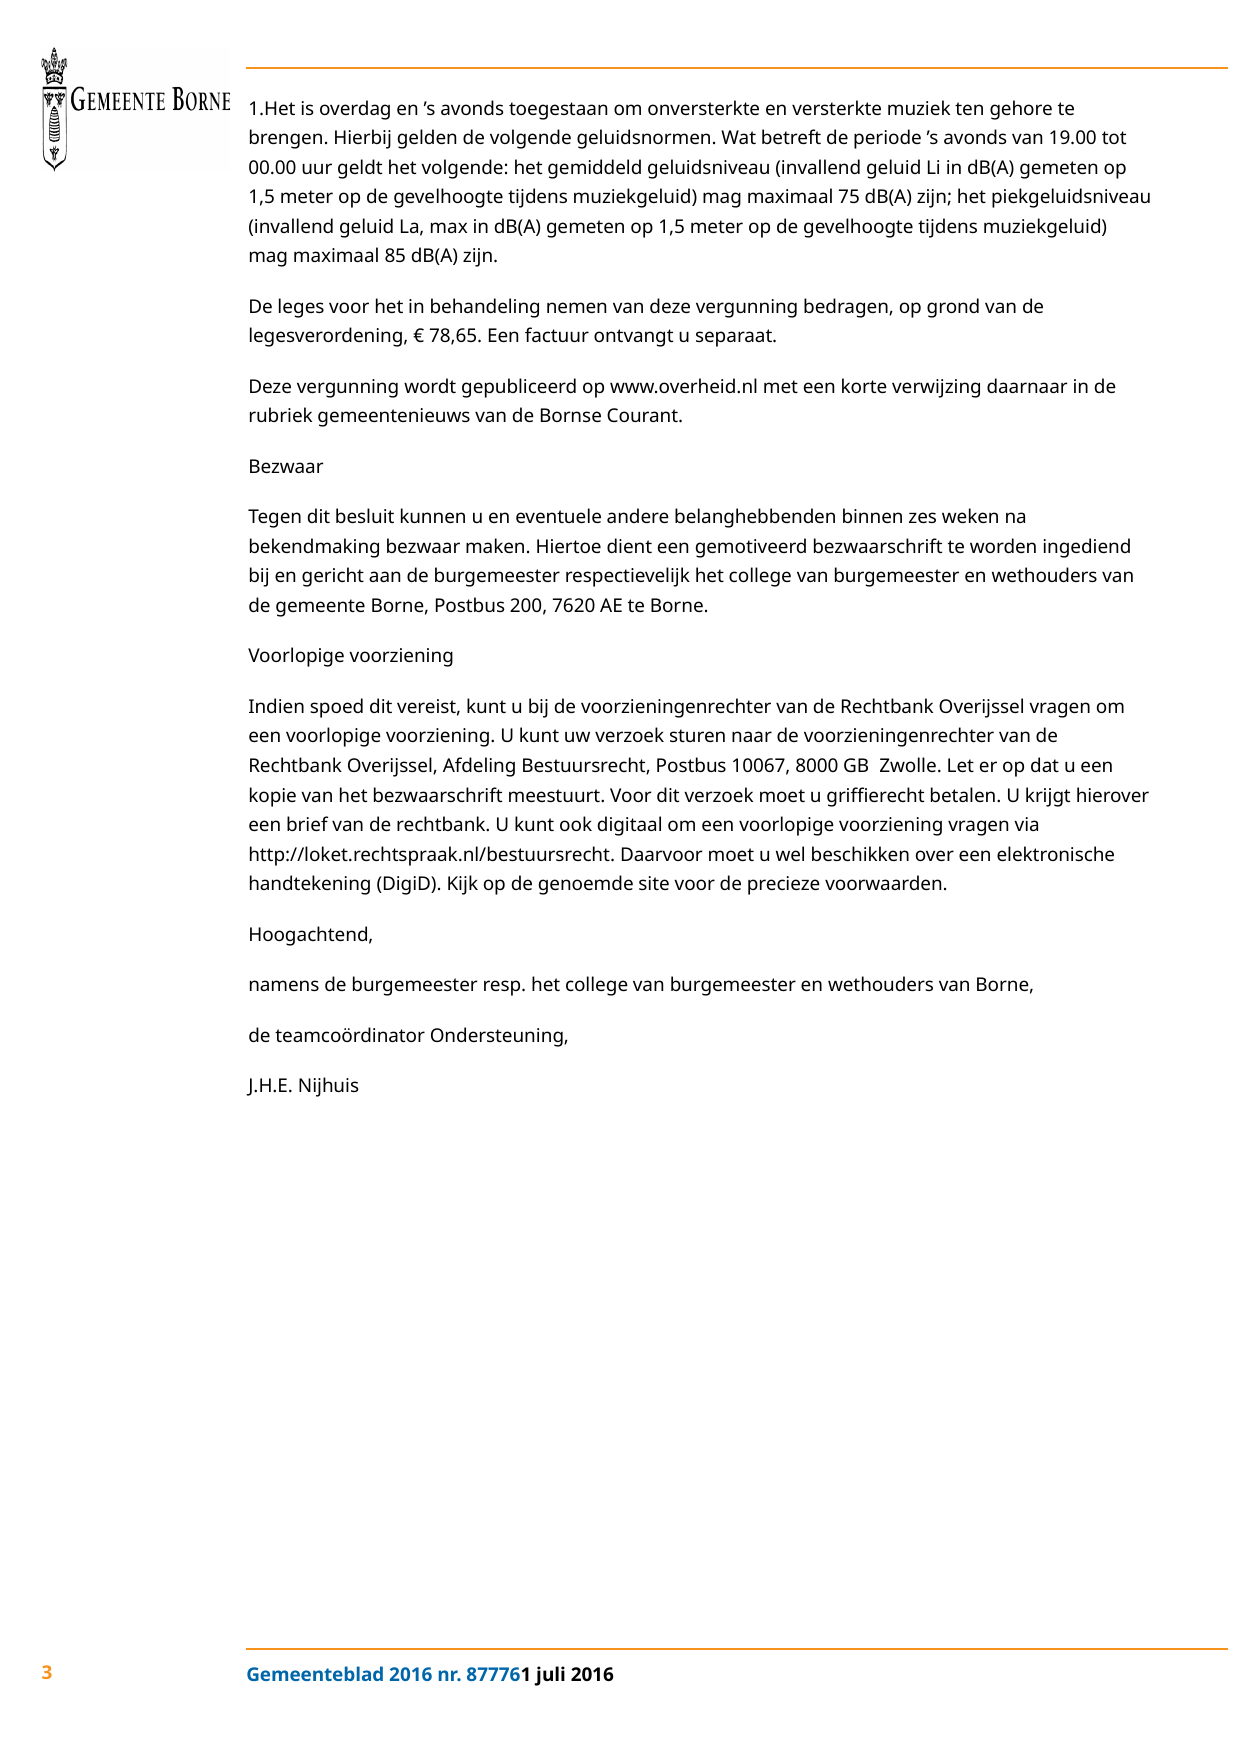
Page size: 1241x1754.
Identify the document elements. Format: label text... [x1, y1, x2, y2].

text J.H.E. Nijhuis [248, 1072, 1152, 1098]
text Voorlopige voorziening [248, 643, 1152, 668]
text Hoogachtend, [248, 921, 1152, 947]
text namens de burgemeester resp. het college van burgemeester en wethouders van Borne, [248, 971, 1152, 997]
text Tegen dit besluit kunnen u en eventuele andere belanghebbenden binnen zes weken na bekendmaking bezwaar maken. Hiertoe dient een gemotiveerd bezwaarschrift te worden ingediend bij en gericht aan de burgemeester respectievelijk het college van burgemeester en wethouders van de gemeente Borne, Postbus 200, 7620 AE te Borne. [248, 503, 1152, 618]
text Indien spoed dit vereist, kunt u bij de voorzieningenrechter van de Rechtbank Overijssel vragen om een voorlopige voorziening. U kunt uw verzoek sturen naar de voorzieningenrechter van de Rechtbank Overijssel, Afdeling Bestuursrecht, Postbus 10067, 8000 GB Zwolle. Let er op dat u een kopie van het bezwaarschrift meestuurt. Voor dit verzoek moet u griffierecht betalen. U krijgt hierover een brief van de rechtbank. U kunt ook digitaal om een voorlopige voorziening vragen via http://loket.rechtspraak.nl/bestuursrecht. Daarvoor moet u wel beschikken over een elektronische handtekening (DigiD). Kijk op de genoemde site voor de precieze voorwaarden. [248, 693, 1152, 896]
text Deze vergunning wordt gepubliceerd op www.overheid.nl met een korte verwijzing daarnaar in de rubriek gemeentenieuws van de Bornse Courant. [248, 373, 1152, 428]
text de teamcoördinator Ondersteuning, [248, 1022, 1152, 1048]
text De leges voor het in behandeling nemen van deze vergunning bedragen, op grond van de legesverordening, € 78,65. Een factuur ontvangt u separaat. [248, 293, 1152, 348]
text 1.Het is overdag en ’s avonds toegestaan om onversterkte en versterkte muziek ten gehore te brengen. Hierbij gelden de volgende geluidsnormen. Wat betreft de periode ’s avonds van 19.00 tot 00.00 uur geldt het volgende: het gemiddeld geluidsniveau (invallend geluid Li in dB(A) gemeten op 1,5 meter op de gevelhoogte tijdens muziekgeluid) mag maximaal 75 dB(A) zijn; het piekgeluidsniveau (invallend geluid La, max in dB(A) gemeten op 1,5 meter op de gevelhoogte tijdens muziekgeluid) mag maximaal 85 dB(A) zijn. [248, 95, 1152, 268]
text Bezwaar [248, 453, 1152, 479]
picture [41, 47, 231, 172]
